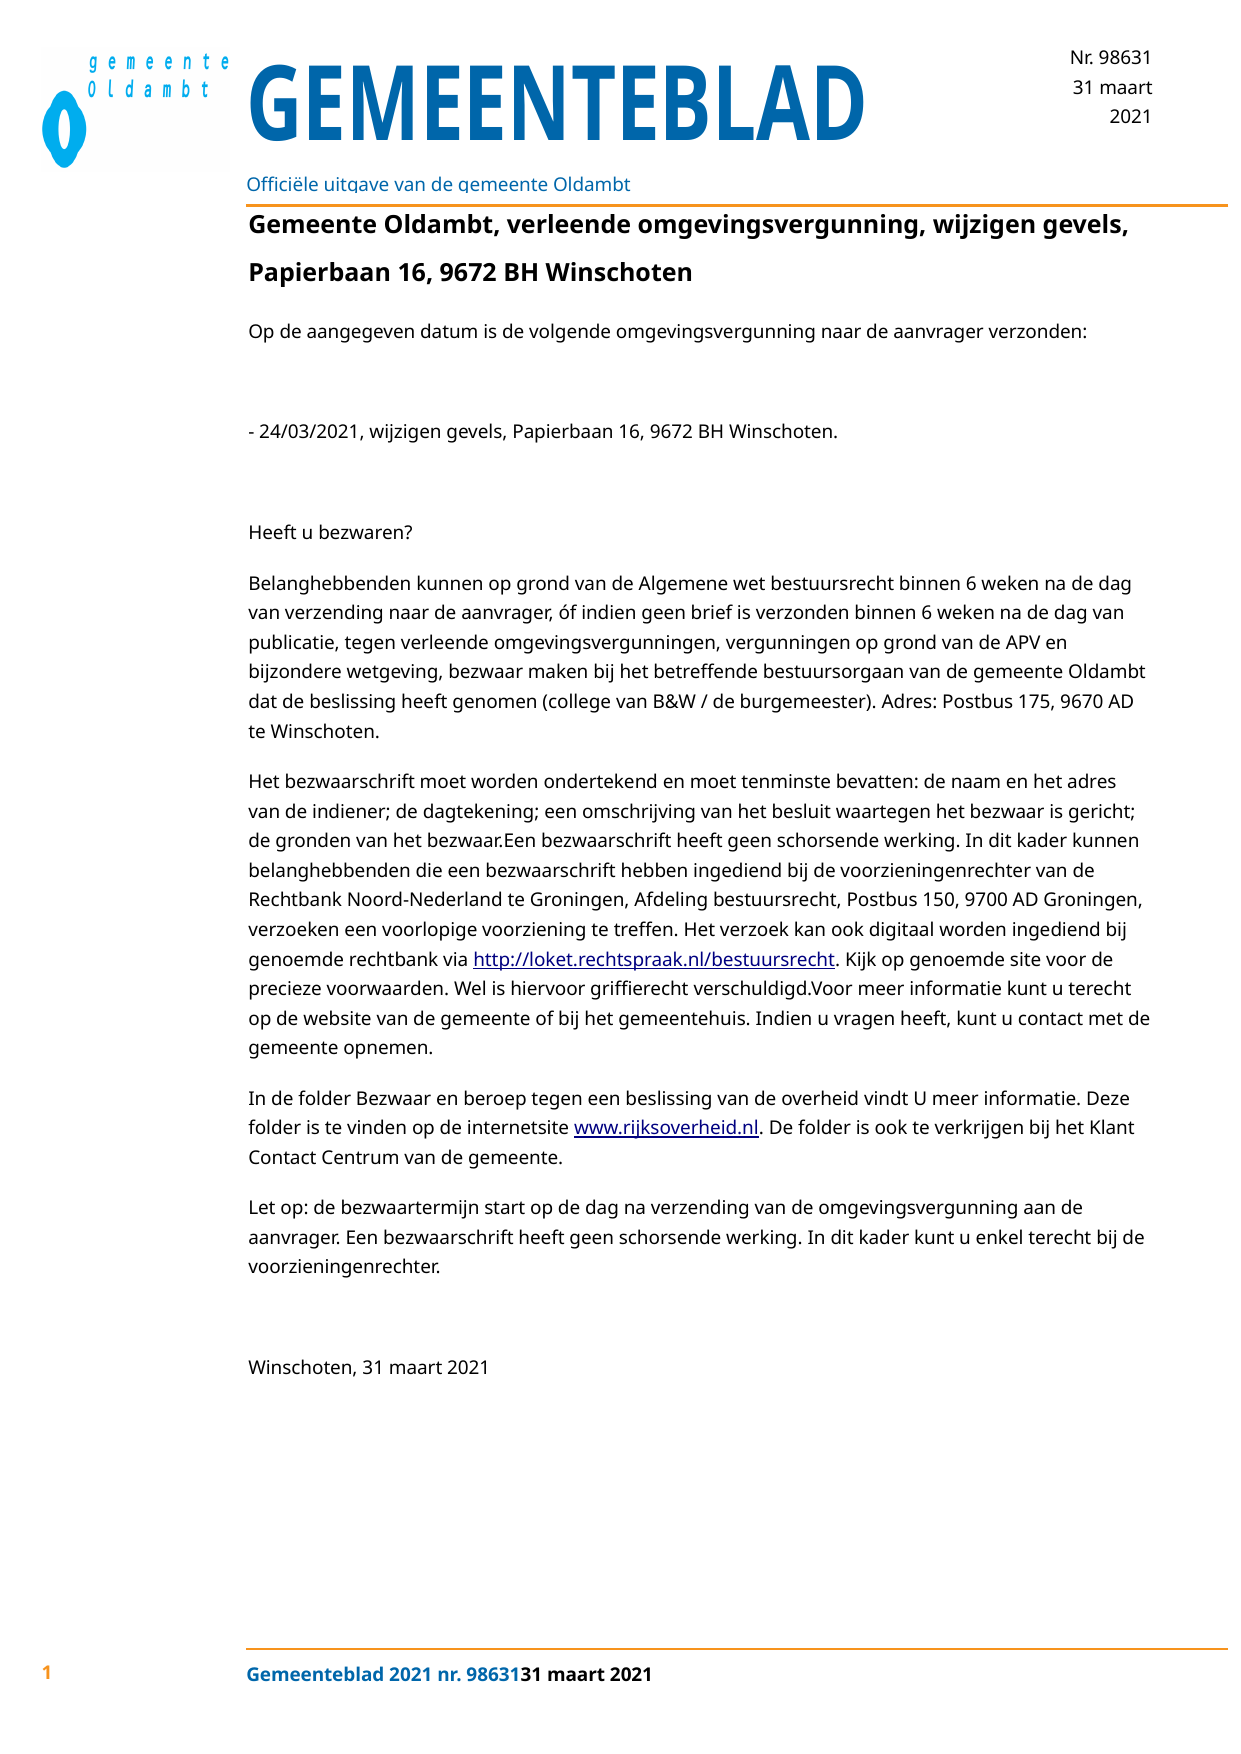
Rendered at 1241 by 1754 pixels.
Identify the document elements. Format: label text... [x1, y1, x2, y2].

text Gemeente Oldambt, verleende omgevingsvergunning, wijzigen gevels, Papierbaan 16, 9672 BH Winschoten [248, 207, 1152, 288]
text - 24/03/2021, wijzigen gevels, Papierbaan 16, 9672 BH Winschoten. [248, 419, 1152, 444]
text Op de aangegeven datum is de volgende omgevingsvergunning naar de aanvrager verzonden: [248, 318, 1152, 344]
picture [41, 47, 231, 172]
text In de folder Bezwaar en beroep tegen een beslissing van de overheid vindt U meer informatie. Deze folder is te vinden op de internetsite www.rijksoverheid.nl. De folder is ook te verkrijgen bij het Klant Contact Centrum van de gemeente. [248, 1085, 1152, 1170]
text Belanghebbenden kunnen op grond van de Algemene wet bestuursrecht binnen 6 weken na de dag van verzending naar de aanvrager, óf indien geen brief is verzonden binnen 6 weken na de dag van publicatie, tegen verleende omgevingsvergunningen, vergunningen op grond van de APV en bijzondere wetgeving, bezwaar maken bij het betreffende bestuursorgaan van de gemeente Oldambt dat de beslissing heeft genomen (college van B&W / de burgemeester). Adres: Postbus 175, 9670 AD te Winschoten. [248, 570, 1152, 744]
text Heeft u bezwaren? [248, 519, 1152, 545]
text Let op: de bezwaartermijn start op de dag na verzending van de omgevingsvergunning aan de aanvrager. Een bezwaarschrift heeft geen schorsende werking. In dit kader kunt u enkel terecht bij de voorzieningenrechter. [248, 1194, 1152, 1279]
text Het bezwaarschrift moet worden ondertekend en moet tenminste bevatten: de naam en het adres van de indiener; de dagtekening; een omschrijving van het besluit waartegen het bezwaar is gericht; de gronden van het bezwaar.Een bezwaarschrift heeft geen schorsende werking. In dit kader kunnen belanghebbenden die een bezwaarschrift hebben ingediend bij de voorzieningenrechter van de Rechtbank Noord-Nederland te Groningen, Afdeling bestuursrecht, Postbus 150, 9700 AD Groningen, verzoeken een voorlopige voorziening te treffen. Het verzoek kan ook digitaal worden ingediend bij genoemde rechtbank via http://loket.rechtspraak.nl/bestuursrecht. Kijk op genoemde site voor de precieze voorwaarden. Wel is hiervoor griffierecht verschuldigd.Voor meer informatie kunt u terecht op de website van de gemeente of bij het gemeentehuis. Indien u vragen heeft, kunt u contact met de gemeente opnemen. [248, 768, 1152, 1060]
text Winschoten, 31 maart 2021 [248, 1354, 1152, 1380]
